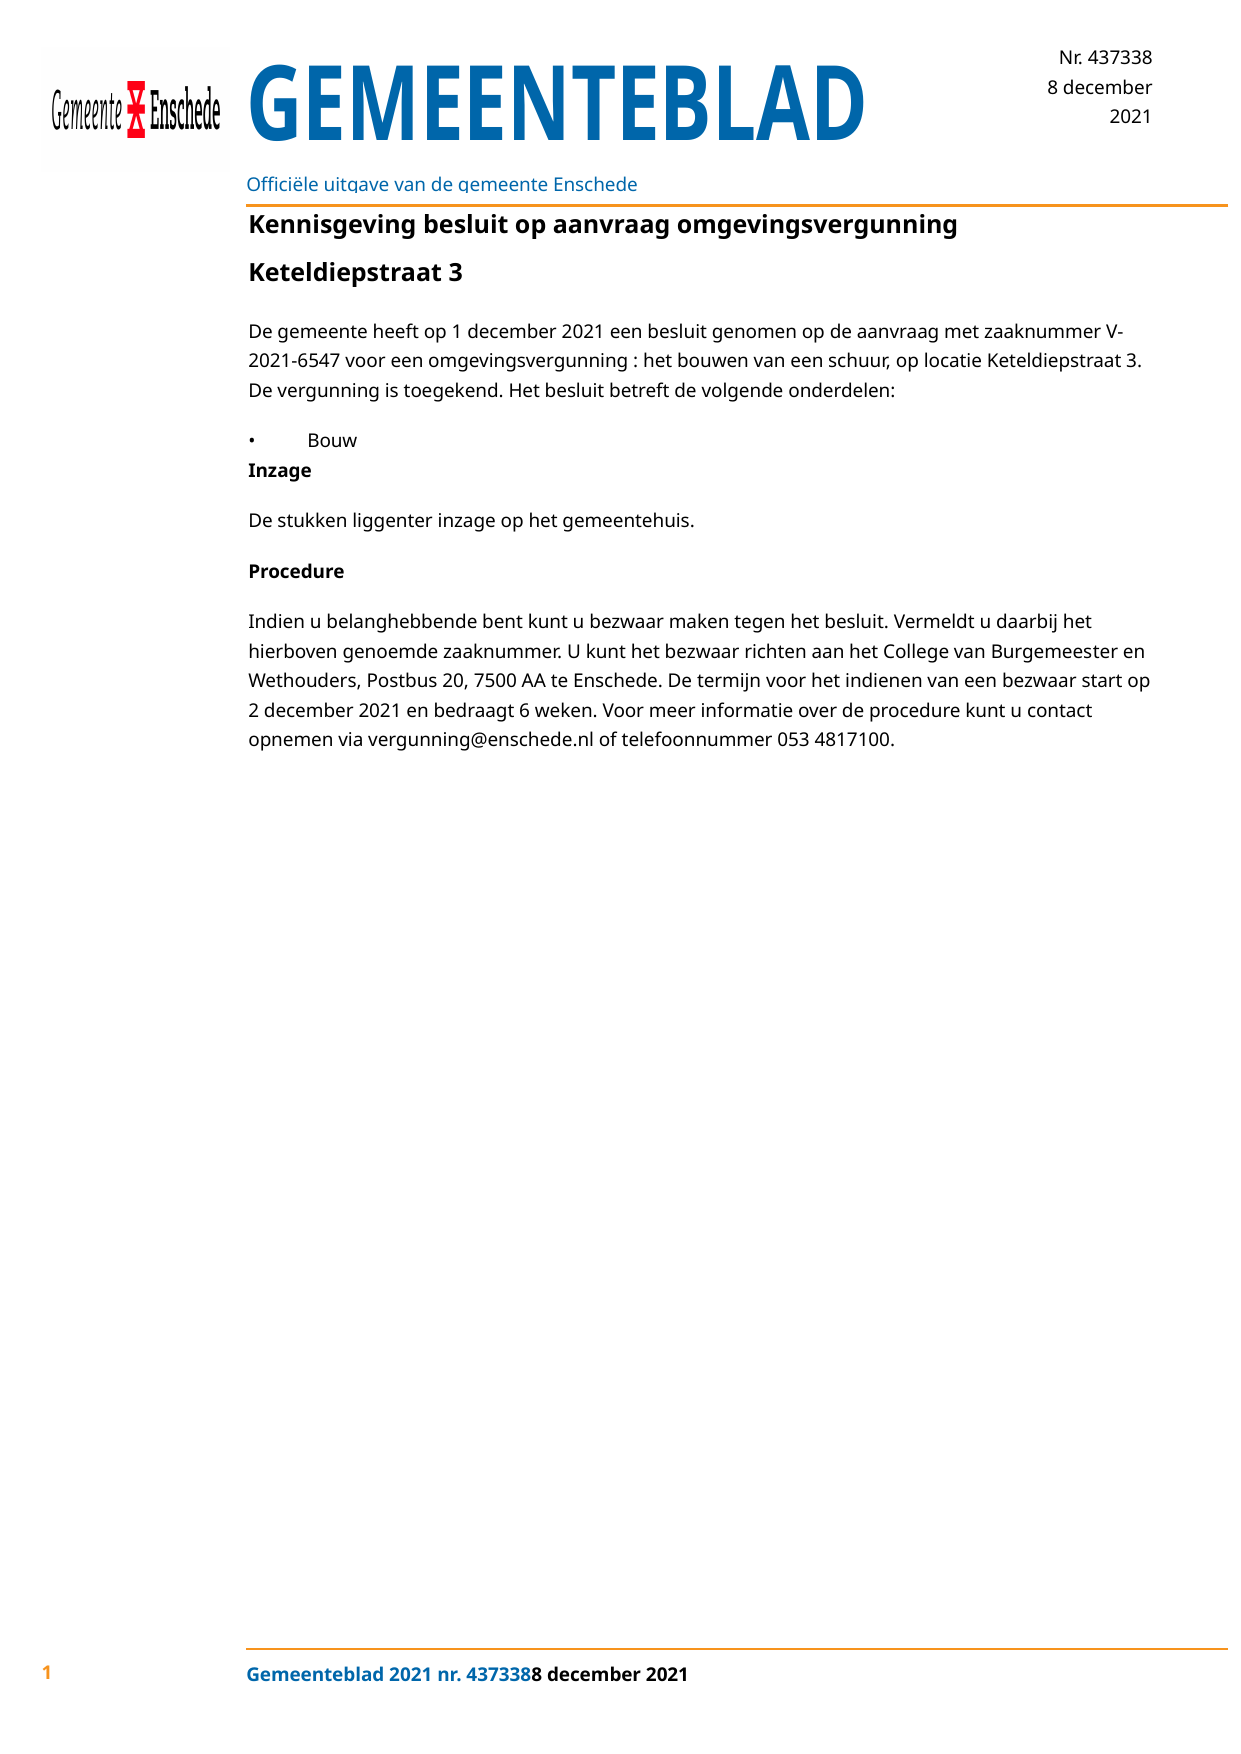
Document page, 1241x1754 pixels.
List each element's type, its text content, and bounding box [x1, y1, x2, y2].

text De gemeente heeft op 1 december 2021 een besluit genomen op de aanvraag met zaaknummer V-2021-6547 voor een omgevingsvergunning : het bouwen van een schuur, op locatie Keteldiepstraat 3. De vergunning is toegekend. Het besluit betreft de volgende onderdelen: [248, 318, 1152, 403]
list Bouw [248, 427, 1152, 453]
text De stukken liggenter inzage op het gemeentehuis. [248, 507, 1152, 533]
text Kennisgeving besluit op aanvraag omgevingsvergunning Keteldiepstraat 3 [248, 207, 1152, 288]
picture [41, 47, 231, 172]
text Indien u belanghebbende bent kunt u bezwaar maken tegen het besluit. Vermeldt u daarbij het hierboven genoemde zaaknummer. U kunt het bezwaar richten aan het College van Burgemees­ter en Wethouders, Postbus 20, 7500 AA te Enschede. De termijn voor het indienen van een bezwaar start op 2 december 2021 en bedraagt 6 weken. Voor meer informatie over de procedure kunt u contact opnemen via vergunning@enschede.nl of telefoonnummer 053 4817100. [248, 608, 1152, 752]
text Inzage [248, 457, 1152, 483]
text Procedure [248, 558, 1152, 584]
